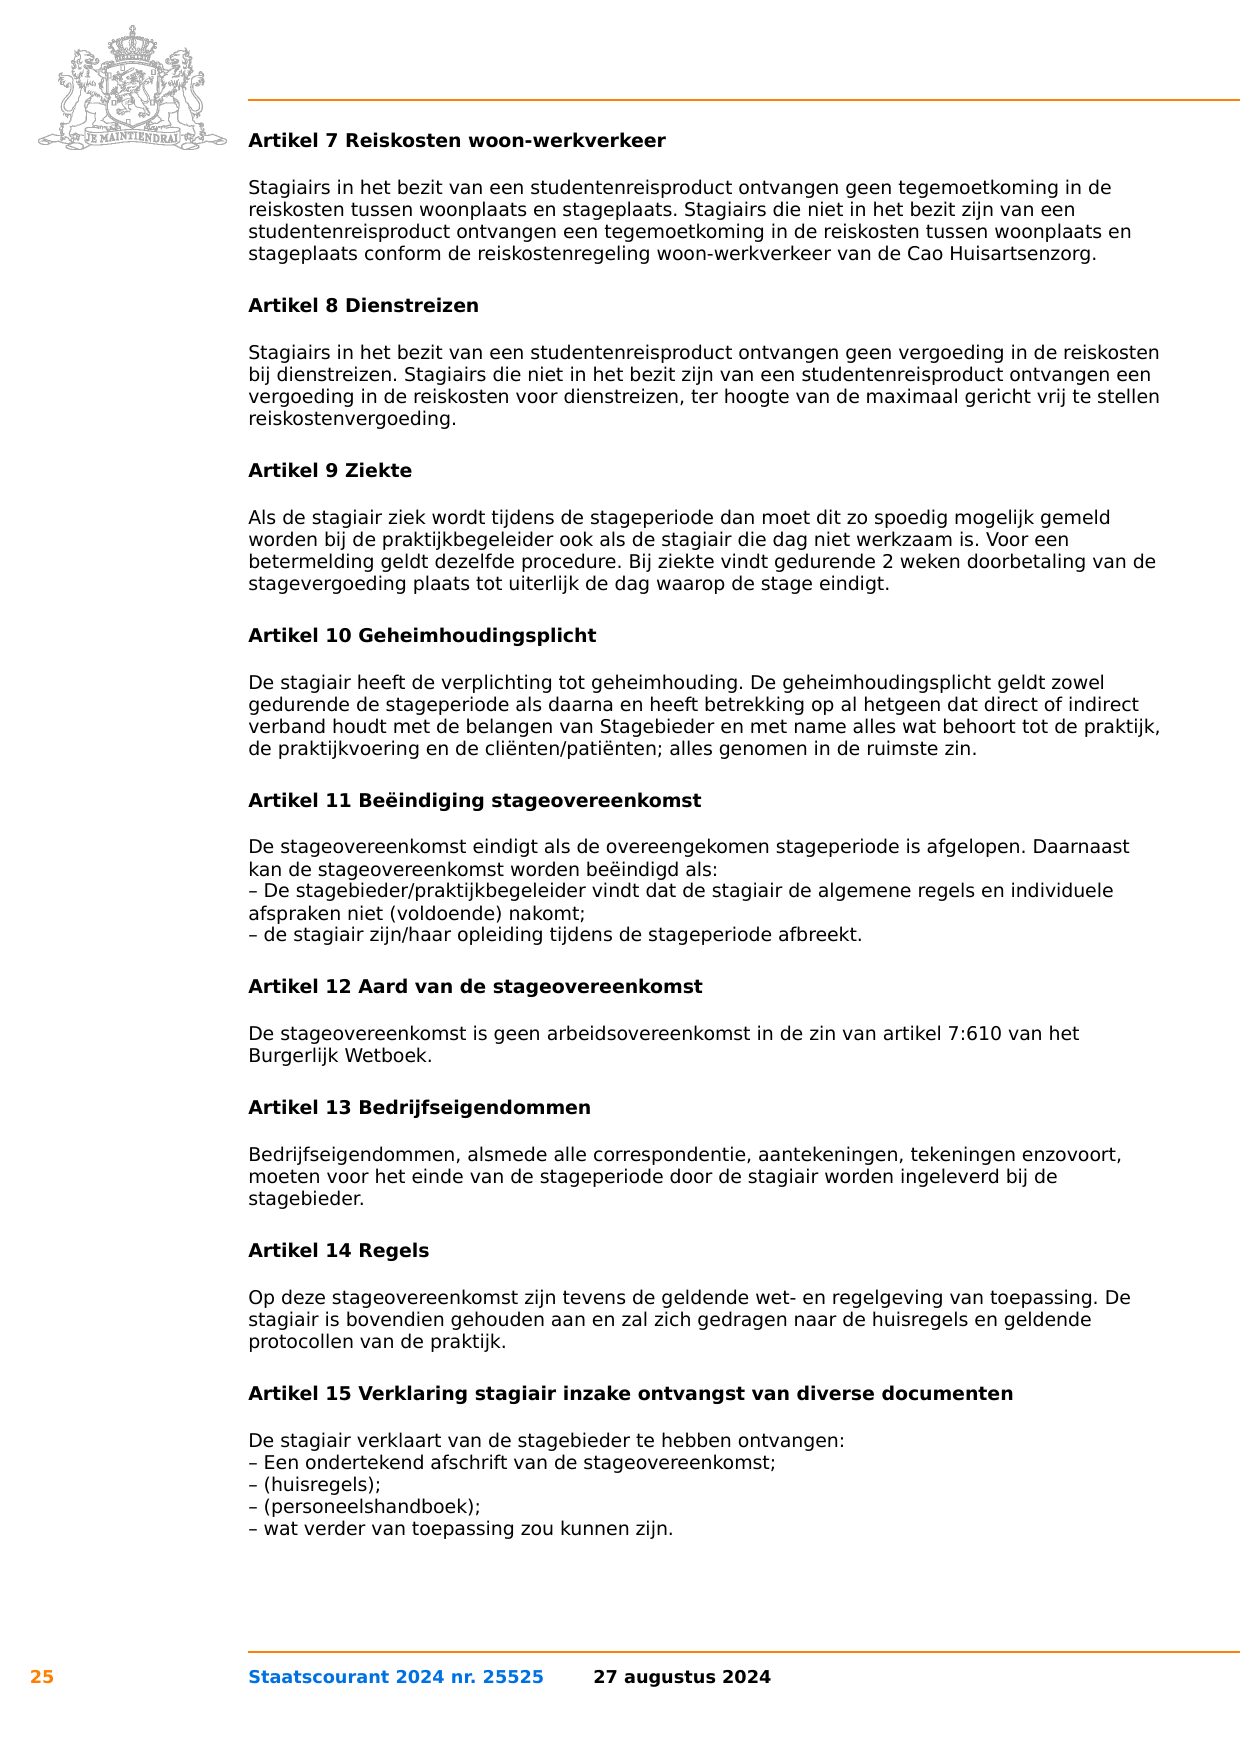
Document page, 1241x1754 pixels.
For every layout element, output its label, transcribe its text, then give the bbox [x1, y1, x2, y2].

picture [38, 25, 227, 150]
text – Een ondertekend afschrift van de stageovereenkomst; [248, 1452, 1163, 1474]
subtitle Artikel 11 Beëindiging stageovereenkomst [248, 789, 1163, 811]
subtitle Artikel 14 Regels [248, 1240, 1163, 1262]
subtitle Artikel 8 Dienstreizen [248, 295, 1163, 317]
text – (huisregels); [248, 1474, 1163, 1496]
text Stagiairs in het bezit van een studentenreisproduct ontvangen geen tegemoetkoming in de reiskosten tussen woonplaats en stageplaats. Stagiairs die niet in het bezit zijn van een studentenreisproduct ontvangen een tegemoetkoming in de reiskosten tussen woonplaats en stageplaats conform de reiskostenregeling woon-werkverkeer van de Cao Huisartsenzorg. [248, 177, 1163, 265]
subtitle Artikel 12 Aard van de stageovereenkomst [248, 976, 1163, 998]
text De stagiair heeft de verplichting tot geheimhouding. De geheimhoudingsplicht geldt zowel gedurende de stageperiode als daarna en heeft betrekking op al hetgeen dat direct of indirect verband houdt met de belangen van Stagebieder en met name alles wat behoort tot de praktijk, de praktijkvoering en de cliënten/patiënten; alles genomen in de ruimste zin. [248, 672, 1163, 759]
text Stagiairs in het bezit van een studentenreisproduct ontvangen geen vergoeding in de reiskosten bij dienstreizen. Stagiairs die niet in het bezit zijn van een studentenreisproduct ontvangen een vergoeding in de reiskosten voor dienstreizen, ter hoogte van de maximaal gericht vrij te stellen reiskostenvergoeding. [248, 342, 1163, 430]
subtitle Artikel 10 Geheimhoudingsplicht [248, 624, 1163, 647]
text De stageovereenkomst eindigt als de overeengekomen stageperiode is afgelopen. Daarnaast kan de stageovereenkomst worden beëindigd als: [248, 836, 1163, 880]
text – de stagiair zijn/haar opleiding tijdens de stageperiode afbreekt. [248, 924, 1163, 946]
text De stageovereenkomst is geen arbeidsovereenkomst in de zin van artikel 7:610 van het Burgerlijk Wetboek. [248, 1023, 1163, 1067]
subtitle Artikel 9 Ziekte [248, 460, 1163, 482]
subtitle Artikel 13 Bedrijfseigendommen [248, 1097, 1163, 1119]
text Als de stagiair ziek wordt tijdens de stageperiode dan moet dit zo spoedig mogelijk gemeld worden bij de praktijkbegeleider ook als de stagiair die dag niet werkzaam is. Voor een betermelding geldt dezelfde procedure. Bij ziekte vindt gedurende 2 weken doorbetaling van de stagevergoeding plaats tot uiterlijk de dag waarop de stage eindigt. [248, 507, 1163, 594]
subtitle Artikel 15 Verklaring stagiair inzake ontvangst van diverse documenten [248, 1383, 1163, 1405]
subtitle Artikel 7 Reiskosten woon-werkverkeer [248, 130, 1163, 152]
text – De stagebieder/praktijkbegeleider vindt dat de stagiair de algemene regels en individuele afspraken niet (voldoende) nakomt; [248, 880, 1163, 924]
text De stagiair verklaart van de stagebieder te hebben ontvangen: [248, 1430, 1163, 1452]
text Op deze stageovereenkomst zijn tevens de geldende wet- en regelgeving van toepassing. De stagiair is bovendien gehouden aan en zal zich gedragen naar de huisregels en geldende protocollen van de praktijk. [248, 1287, 1163, 1353]
text – wat verder van toepassing zou kunnen zijn. [248, 1518, 1163, 1540]
text – (personeelshandboek); [248, 1496, 1163, 1518]
text Bedrijfseigendommen, alsmede alle correspondentie, aantekeningen, tekeningen enzovoort, moeten voor het einde van de stageperiode door de stagiair worden ingeleverd bij de stagebieder. [248, 1144, 1163, 1210]
